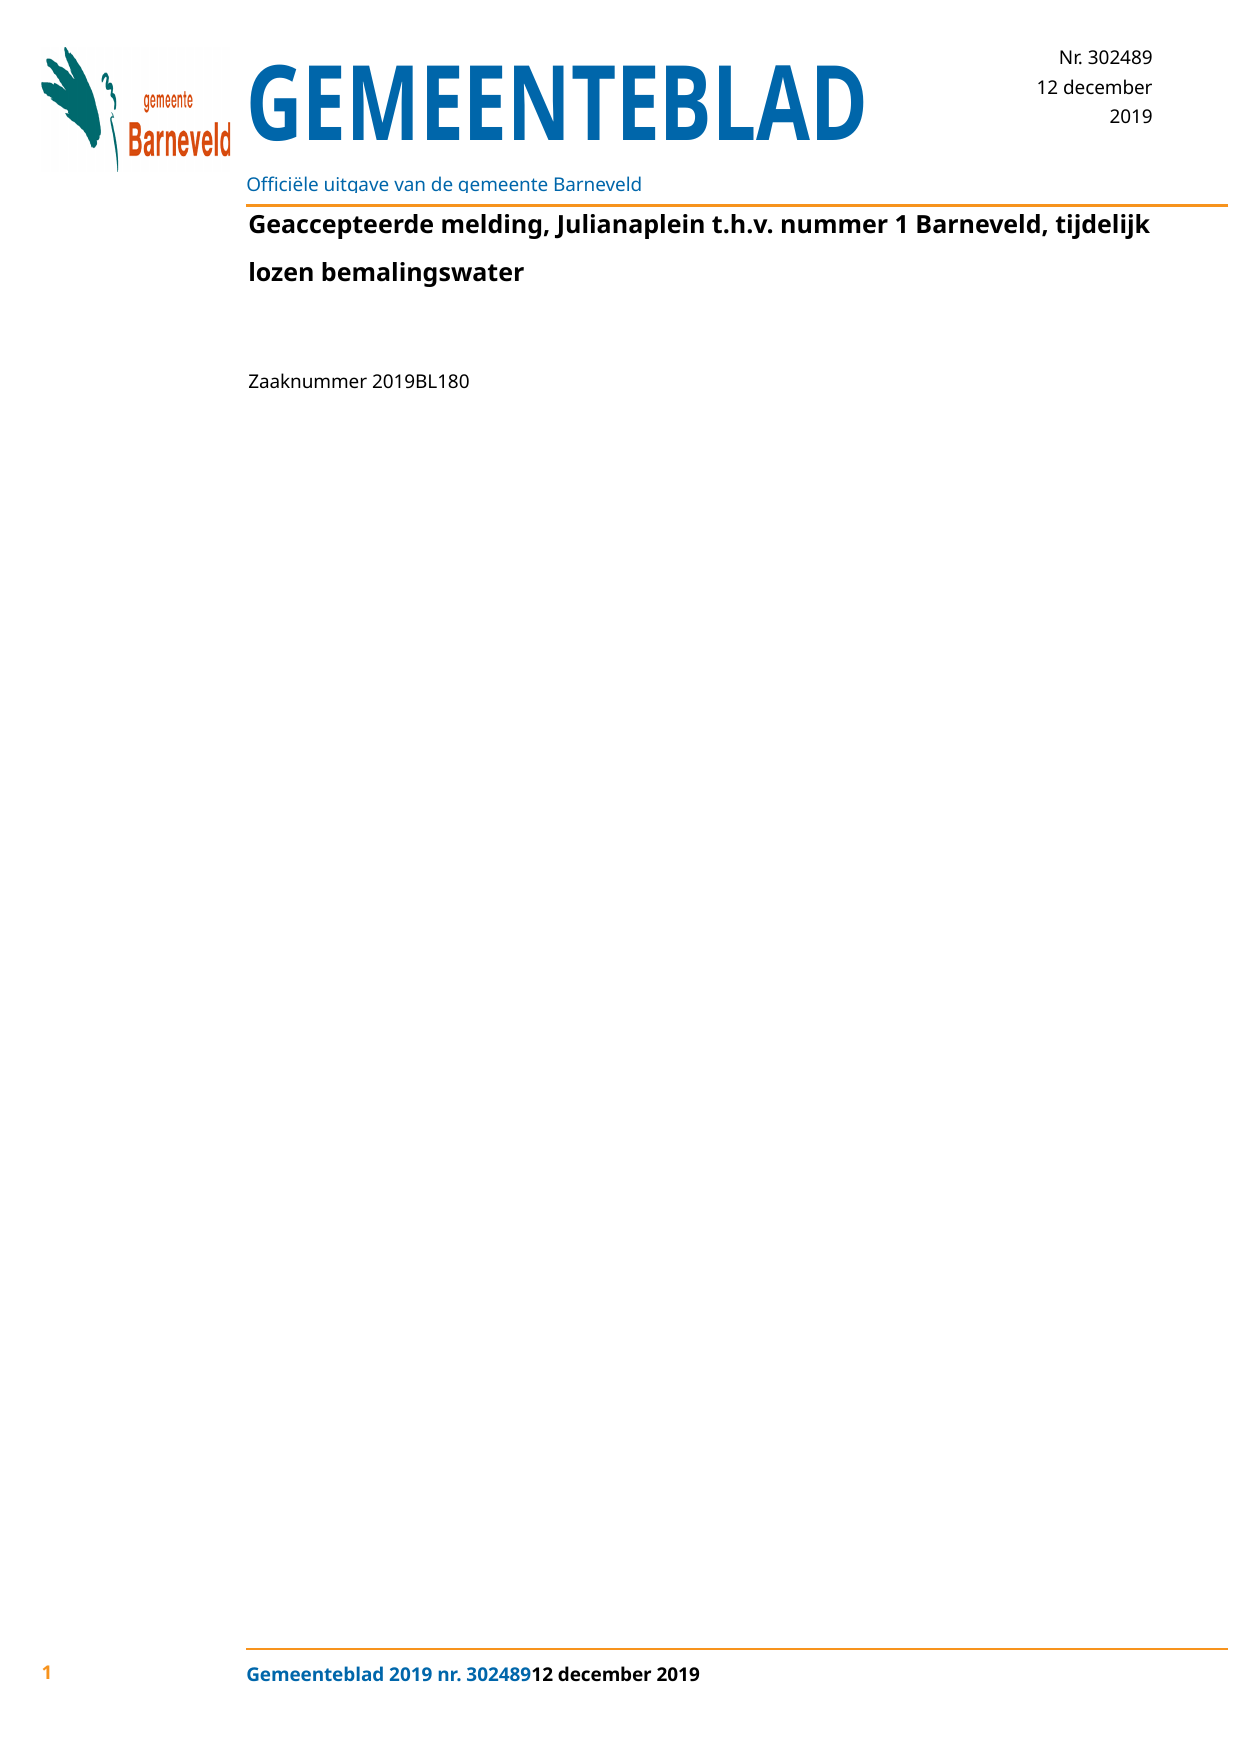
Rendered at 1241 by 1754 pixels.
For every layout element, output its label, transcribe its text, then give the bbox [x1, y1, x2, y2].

text Geaccepteerde melding, Julianaplein t.h.v. nummer 1 Barneveld, tijdelijk lozen bemalingswater [248, 207, 1152, 288]
text Zaaknummer 2019BL180 [248, 368, 1152, 394]
picture [41, 47, 231, 172]
